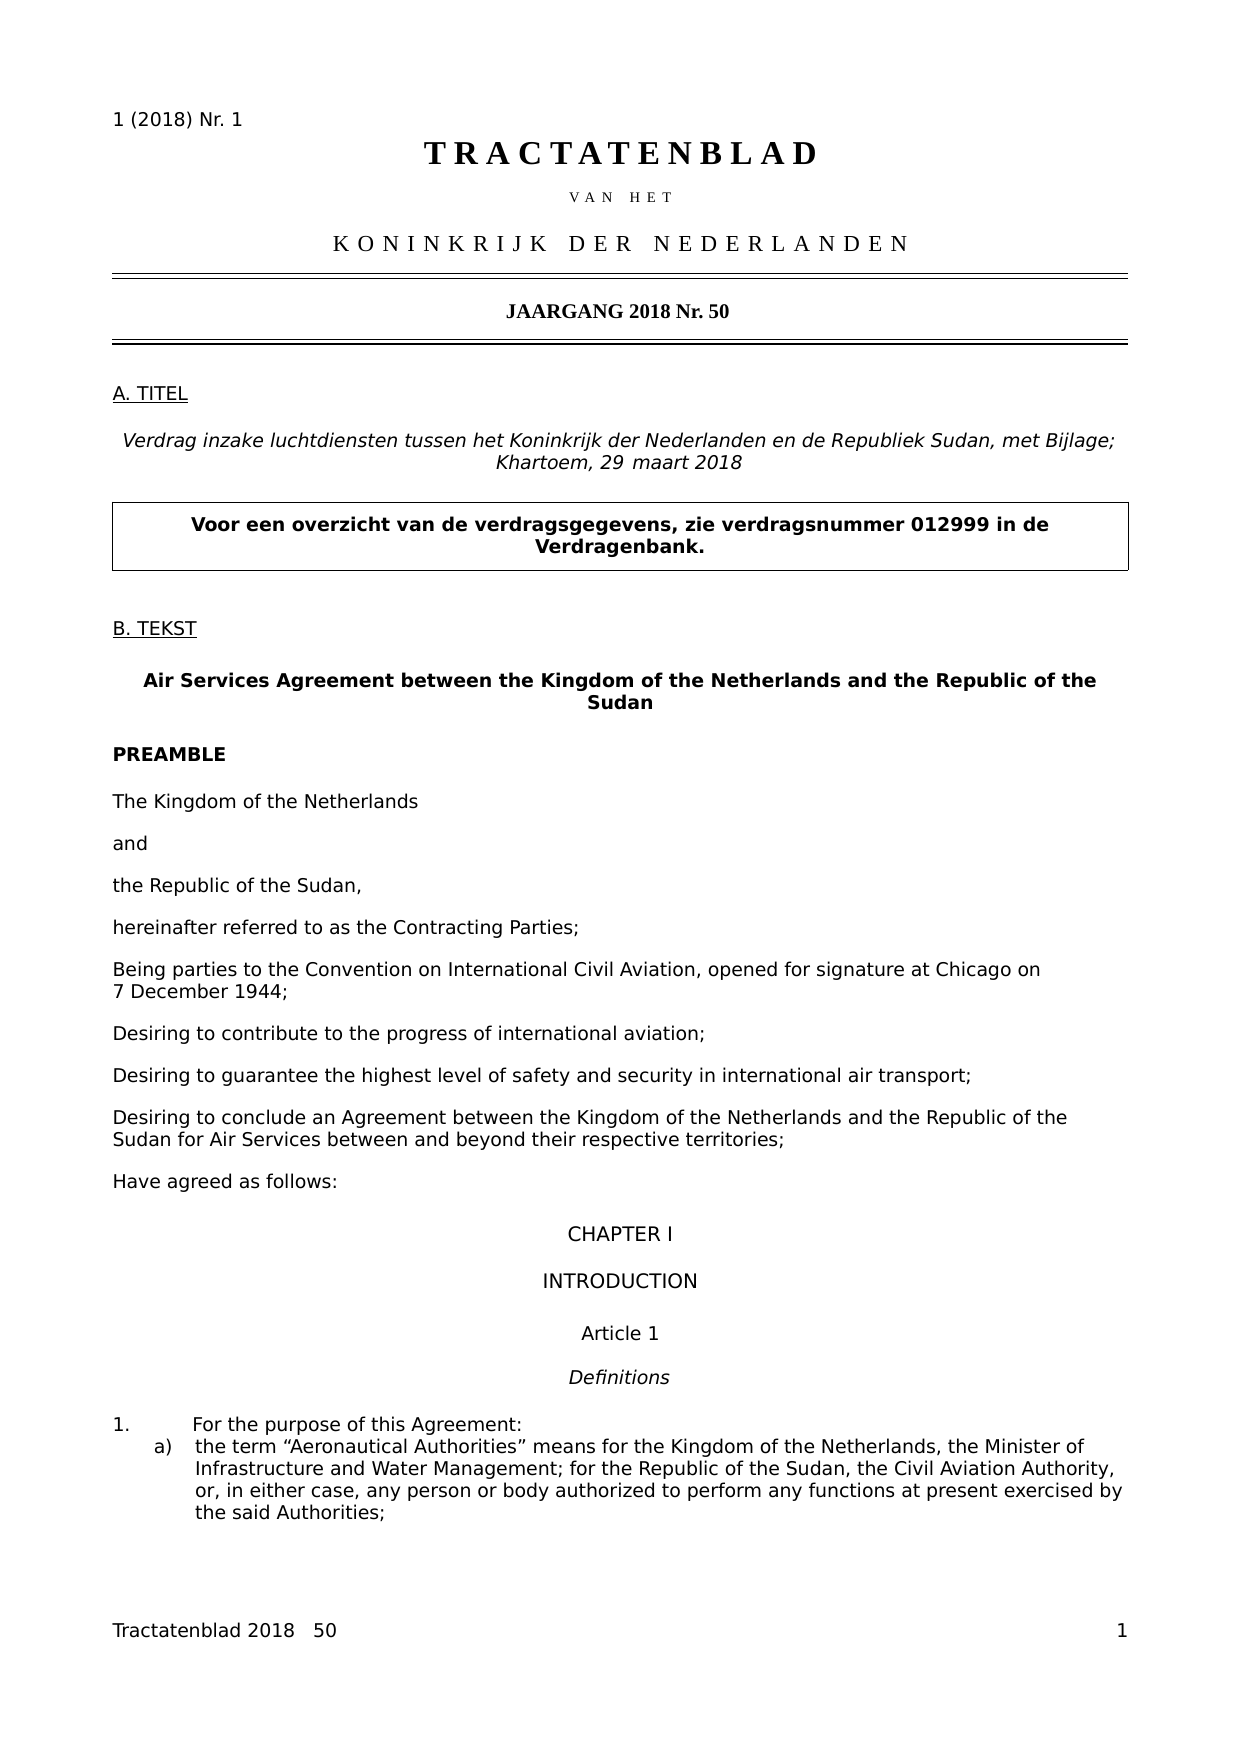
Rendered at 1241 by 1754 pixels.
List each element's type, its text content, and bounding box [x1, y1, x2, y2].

text TRACTATENBLAD [112, 133, 1128, 172]
text 1 (2018) Nr. 1 [112, 109, 1128, 131]
subtitle CHAPTER I INTRODUCTION [112, 1223, 1128, 1293]
text The Kingdom of the Netherlands [112, 791, 1128, 813]
text 1. For the purpose of this Agreement: [112, 1414, 1128, 1436]
subtitle PREAMBLE [112, 744, 1128, 766]
text Desiring to guarantee the highest level of safety and security in international air transport; [112, 1065, 1128, 1087]
text Verdrag inzake luchtdiensten tussen het Koninkrijk der Nederlanden en de Republiek Sudan, met Bijlage; [112, 430, 1128, 452]
text KONINKRIJK DER NEDERLANDEN [112, 229, 1128, 256]
text VAN HET [112, 189, 1128, 206]
subtitle Air Services Agreement between the Kingdom of the Netherlands and the Republic of the Sudan [112, 670, 1128, 714]
text Being parties to the Convention on International Civil Aviation, opened for signature at Chicago on 7 December 1944; [112, 959, 1128, 1003]
text the Republic of the Sudan, [112, 875, 1128, 897]
text a) the term “Aeronautical Authorities” means for the Kingdom of the Netherlands, the Minister of Infrastructure and Water Management; for the Republic of the Sudan, the Civil Aviation Authority, or, in either case, any person or body authorized to perform any functions at present exercised by the said Authorities; [153, 1436, 1128, 1524]
text JAARGANG 2018 Nr. 50 [112, 299, 1128, 323]
subtitle A. TITEL [112, 383, 1128, 405]
text hereinafter referred to as the Contracting Parties; [112, 917, 1128, 939]
subtitle B. TEKST [112, 618, 1128, 640]
text Desiring to conclude an Agreement between the Kingdom of the Netherlands and the Republic of the Sudan for Air Services between and beyond their respective territories; [112, 1107, 1128, 1151]
text Khartoem, 29 maart 2018 [112, 452, 1128, 474]
text Have agreed as follows: [112, 1171, 1128, 1193]
subtitle Article 1 Definitions [112, 1323, 1128, 1389]
text Desiring to contribute to the progress of international aviation; [112, 1023, 1128, 1045]
text and [112, 833, 1128, 855]
